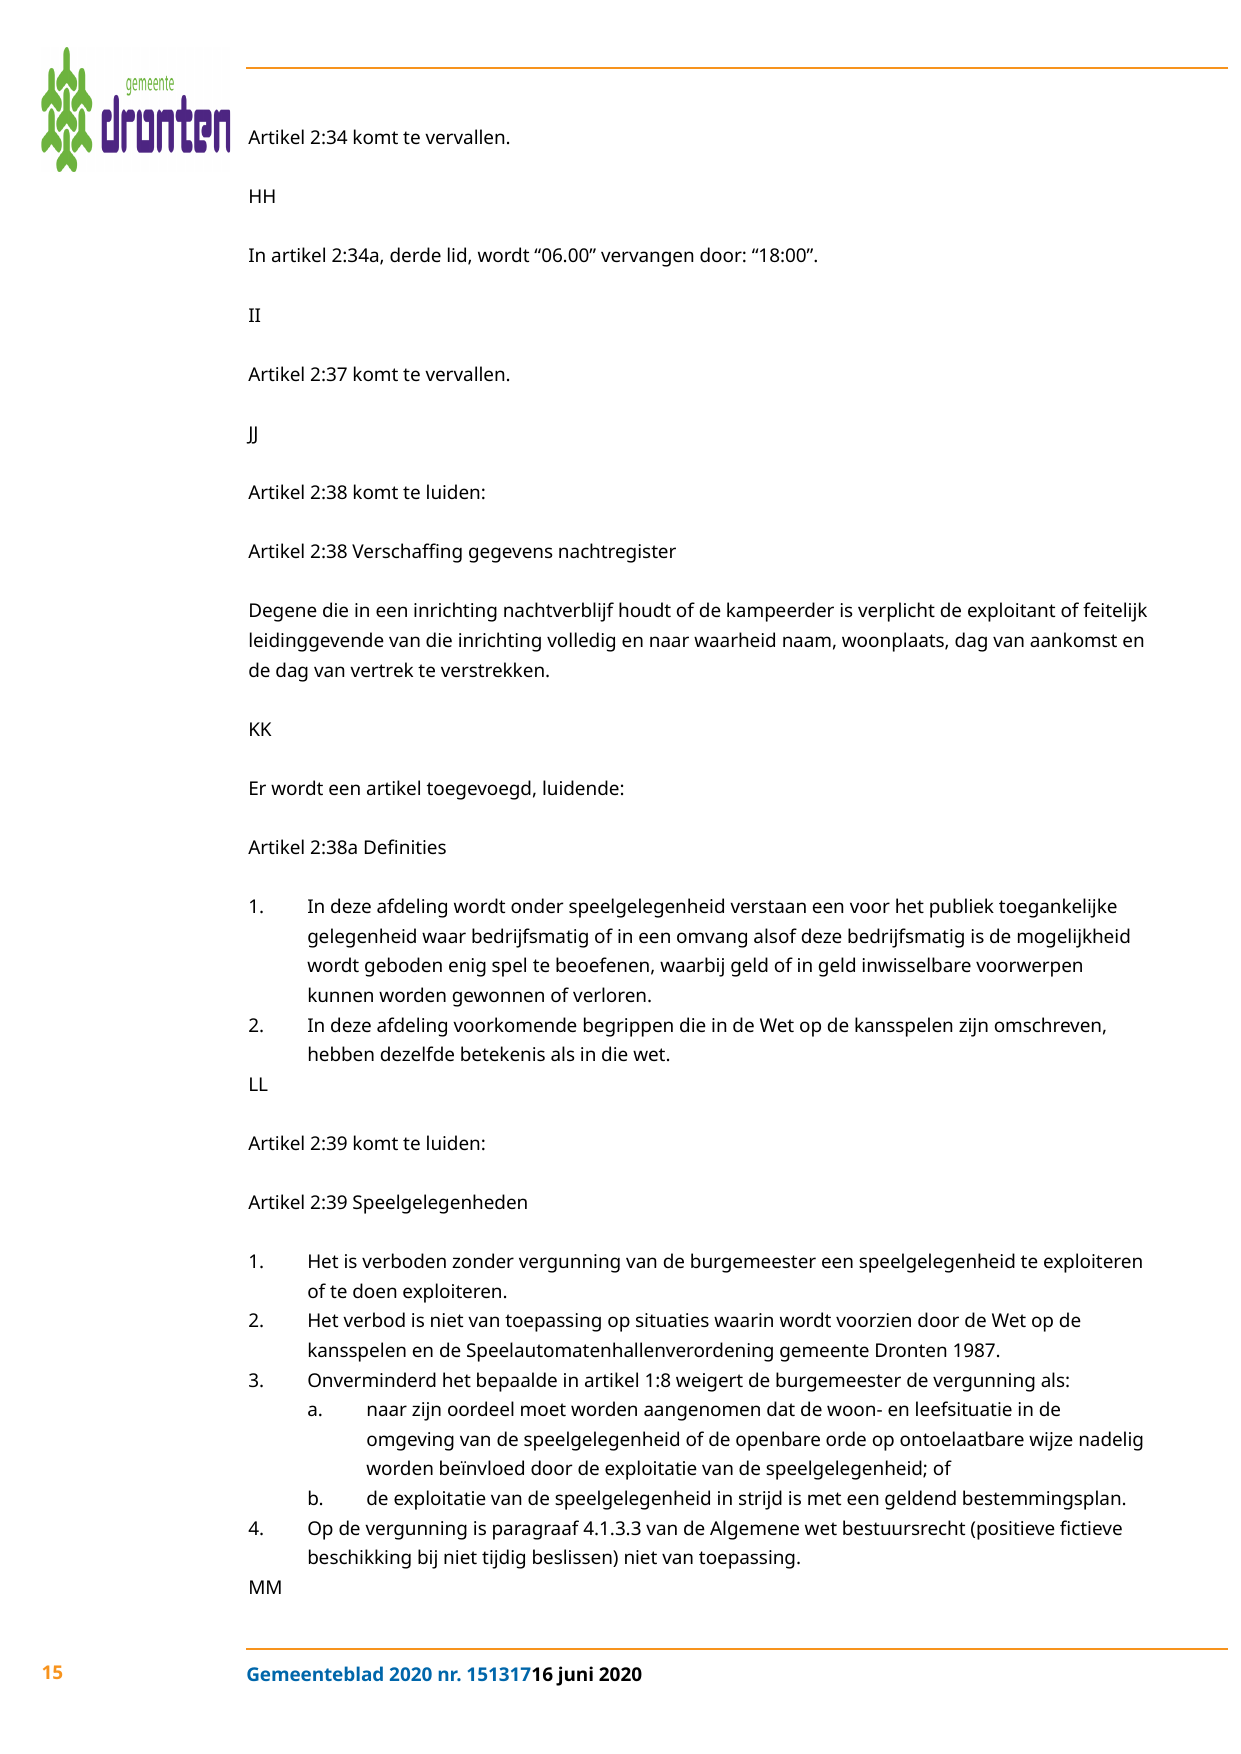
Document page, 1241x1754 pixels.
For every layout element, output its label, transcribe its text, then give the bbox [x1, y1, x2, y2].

list In deze afdeling voorkomende begrippen die in de Wet op de kansspelen zijn omschreven, hebben dezelfde betekenis als in die wet. [248, 1012, 1152, 1067]
text MM [248, 1574, 1152, 1600]
text Artikel 2:38a Definities [248, 834, 1152, 860]
text II [248, 302, 1152, 328]
list naar zijn oordeel moet worden aangenomen dat de woon- en leefsituatie in de omgeving van de speelgelegenheid of de openbare orde op ontoelaatbare wijze nadelig worden beïnvloed door de exploitatie van de speelgelegenheid; of [307, 1396, 1152, 1481]
list Het is verboden zonder vergunning van de burgemeester een speelgelegenheid te exploiteren of te doen exploiteren. [248, 1248, 1152, 1304]
text LL [248, 1071, 1152, 1097]
text Er wordt een artikel toegevoegd, luidende: [248, 775, 1152, 801]
text Artikel 2:39 komt te luiden: [248, 1130, 1152, 1156]
list In deze afdeling wordt onder speelgelegenheid verstaan een voor het publiek toegankelijke gelegenheid waar bedrijfsmatig of in een omvang alsof deze bedrijfsmatig is de mogelijkheid wordt geboden enig spel te beoefenen, waarbij geld of in geld inwisselbare voorwerpen kunnen worden gewonnen of verloren. [248, 893, 1152, 1008]
text JJ [248, 420, 1152, 446]
list Op de vergunning is paragraaf 4.1.3.3 van de Algemene wet bestuursrecht (positieve fictieve beschikking bij niet tijdig beslissen) niet van toepassing. [248, 1515, 1152, 1570]
text Degene die in een inrichting nachtverblijf houdt of de kampeerder is verplicht de exploitant of feitelijk leidinggevende van die inrichting volledig en naar waarheid naam, woonplaats, dag van aankomst en de dag van vertrek te verstrekken. [248, 598, 1152, 683]
picture [41, 47, 231, 172]
text KK [248, 716, 1152, 742]
text Artikel 2:38 Verschaffing gegevens nachtregister [248, 538, 1152, 564]
text Artikel 2:38 komt te luiden: [248, 479, 1152, 505]
text Artikel 2:34 komt te vervallen. [248, 124, 1152, 150]
text HH [248, 183, 1152, 209]
list Het verbod is niet van toepassing op situaties waarin wordt voorzien door de Wet op de kansspelen en de Speelautomatenhallenverordening gemeente Dronten 1987. [248, 1308, 1152, 1363]
list de exploitatie van de speelgelegenheid in strijd is met een geldend bestemmingsplan. [307, 1485, 1152, 1511]
text Artikel 2:37 komt te vervallen. [248, 361, 1152, 387]
text Artikel 2:39 Speelgelegenheden [248, 1189, 1152, 1215]
text In artikel 2:34a, derde lid, wordt “06.00” vervangen door: “18:00”. [248, 243, 1152, 268]
list Onverminderd het bepaalde in artikel 1:8 weigert de burgemeester de vergunning als: [248, 1367, 1152, 1393]
